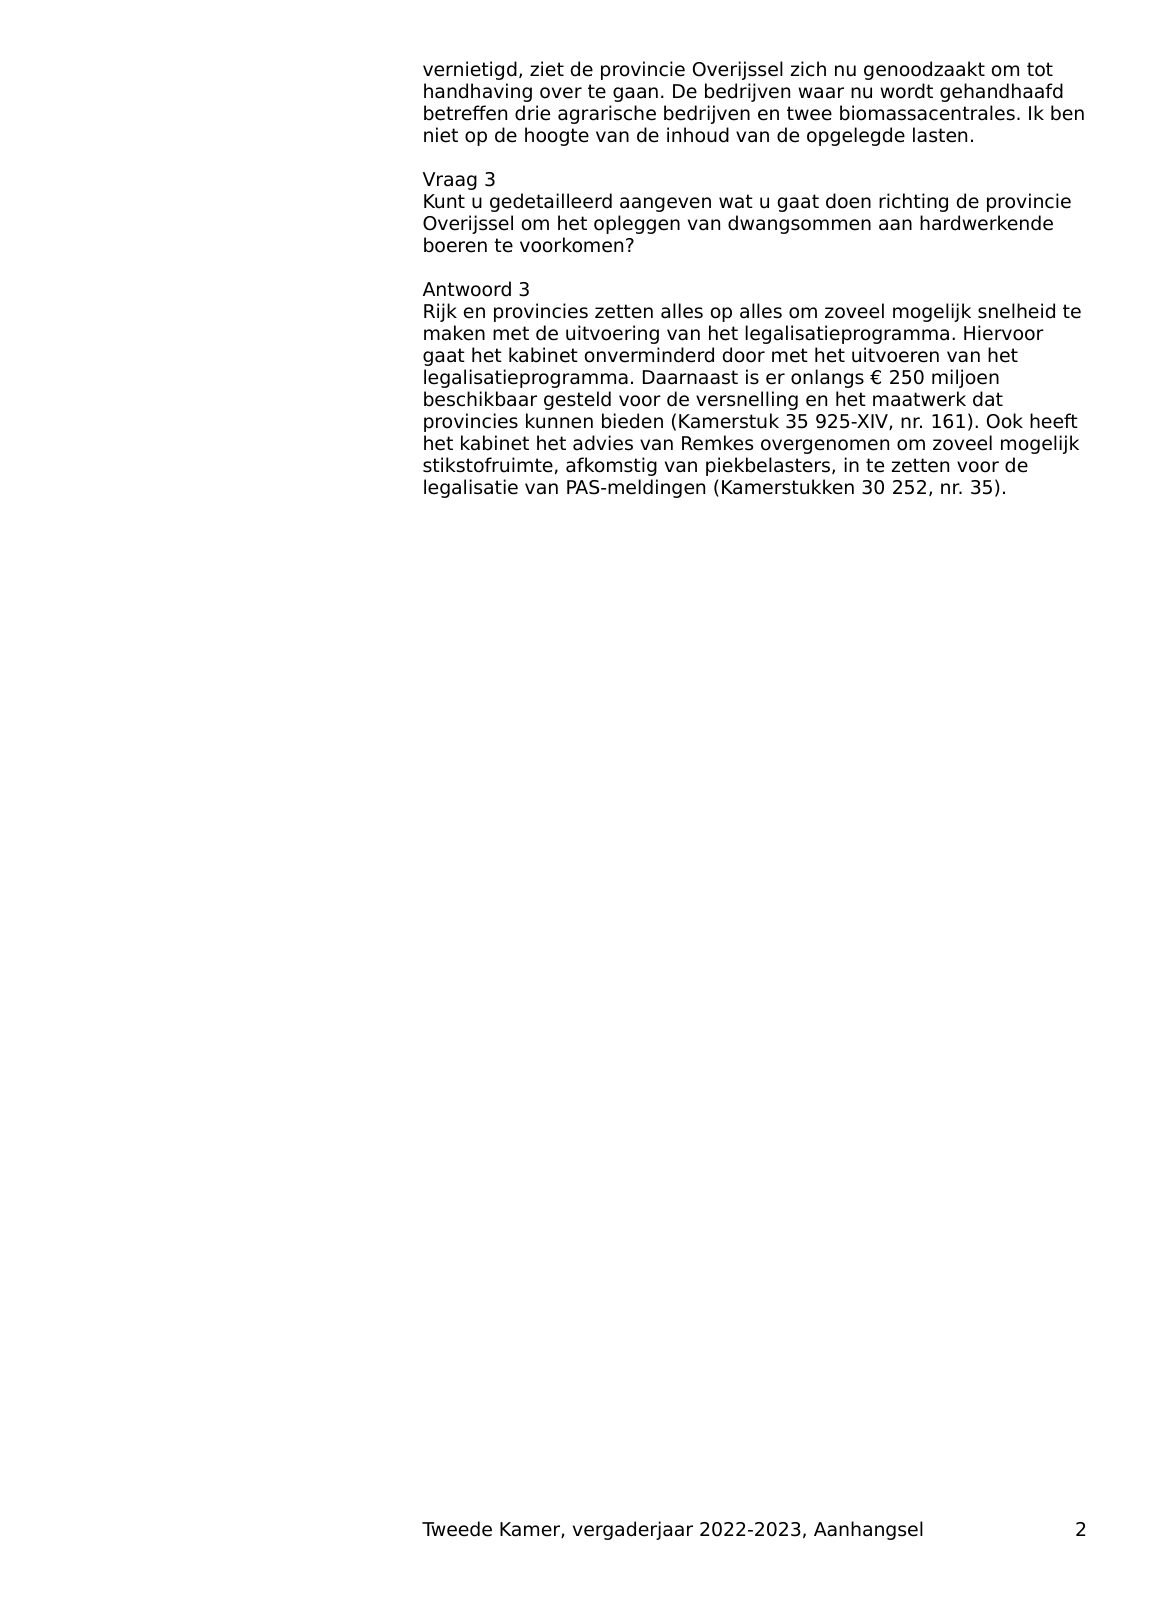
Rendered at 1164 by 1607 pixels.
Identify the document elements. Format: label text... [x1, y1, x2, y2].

text Vraag 3 [422, 169, 1087, 191]
text Rijk en provincies zetten alles op alles om zoveel mogelijk snelheid te maken met de uitvoering van het legalisatieprogramma. Hiervoor gaat het kabinet onverminderd door met het uitvoeren van het legalisatieprogramma. Daarnaast is er onlangs € 250 miljoen beschikbaar gesteld voor de versnelling en het maatwerk dat provincies kunnen bieden (Kamerstuk 35 925-XIV, nr. 161). Ook heeft het kabinet het advies van Remkes overgenomen om zoveel mogelijk stikstofruimte, afkomstig van piekbelasters, in te zetten voor de legalisatie van PAS-meldingen (Kamerstukken 30 252, nr. 35). [422, 301, 1087, 499]
text vernietigd, ziet de provincie Overijssel zich nu genoodzaakt om tot handhaving over te gaan. De bedrijven waar nu wordt gehandhaafd betreffen drie agrarische bedrijven en twee biomassacentrales. Ik ben niet op de hoogte van de inhoud van de opgelegde lasten. [422, 59, 1087, 147]
text Kunt u gedetailleerd aangeven wat u gaat doen richting de provincie Overijssel om het opleggen van dwangsommen aan hardwerkende boeren te voorkomen? [422, 191, 1087, 257]
text Antwoord 3 [422, 279, 1087, 301]
